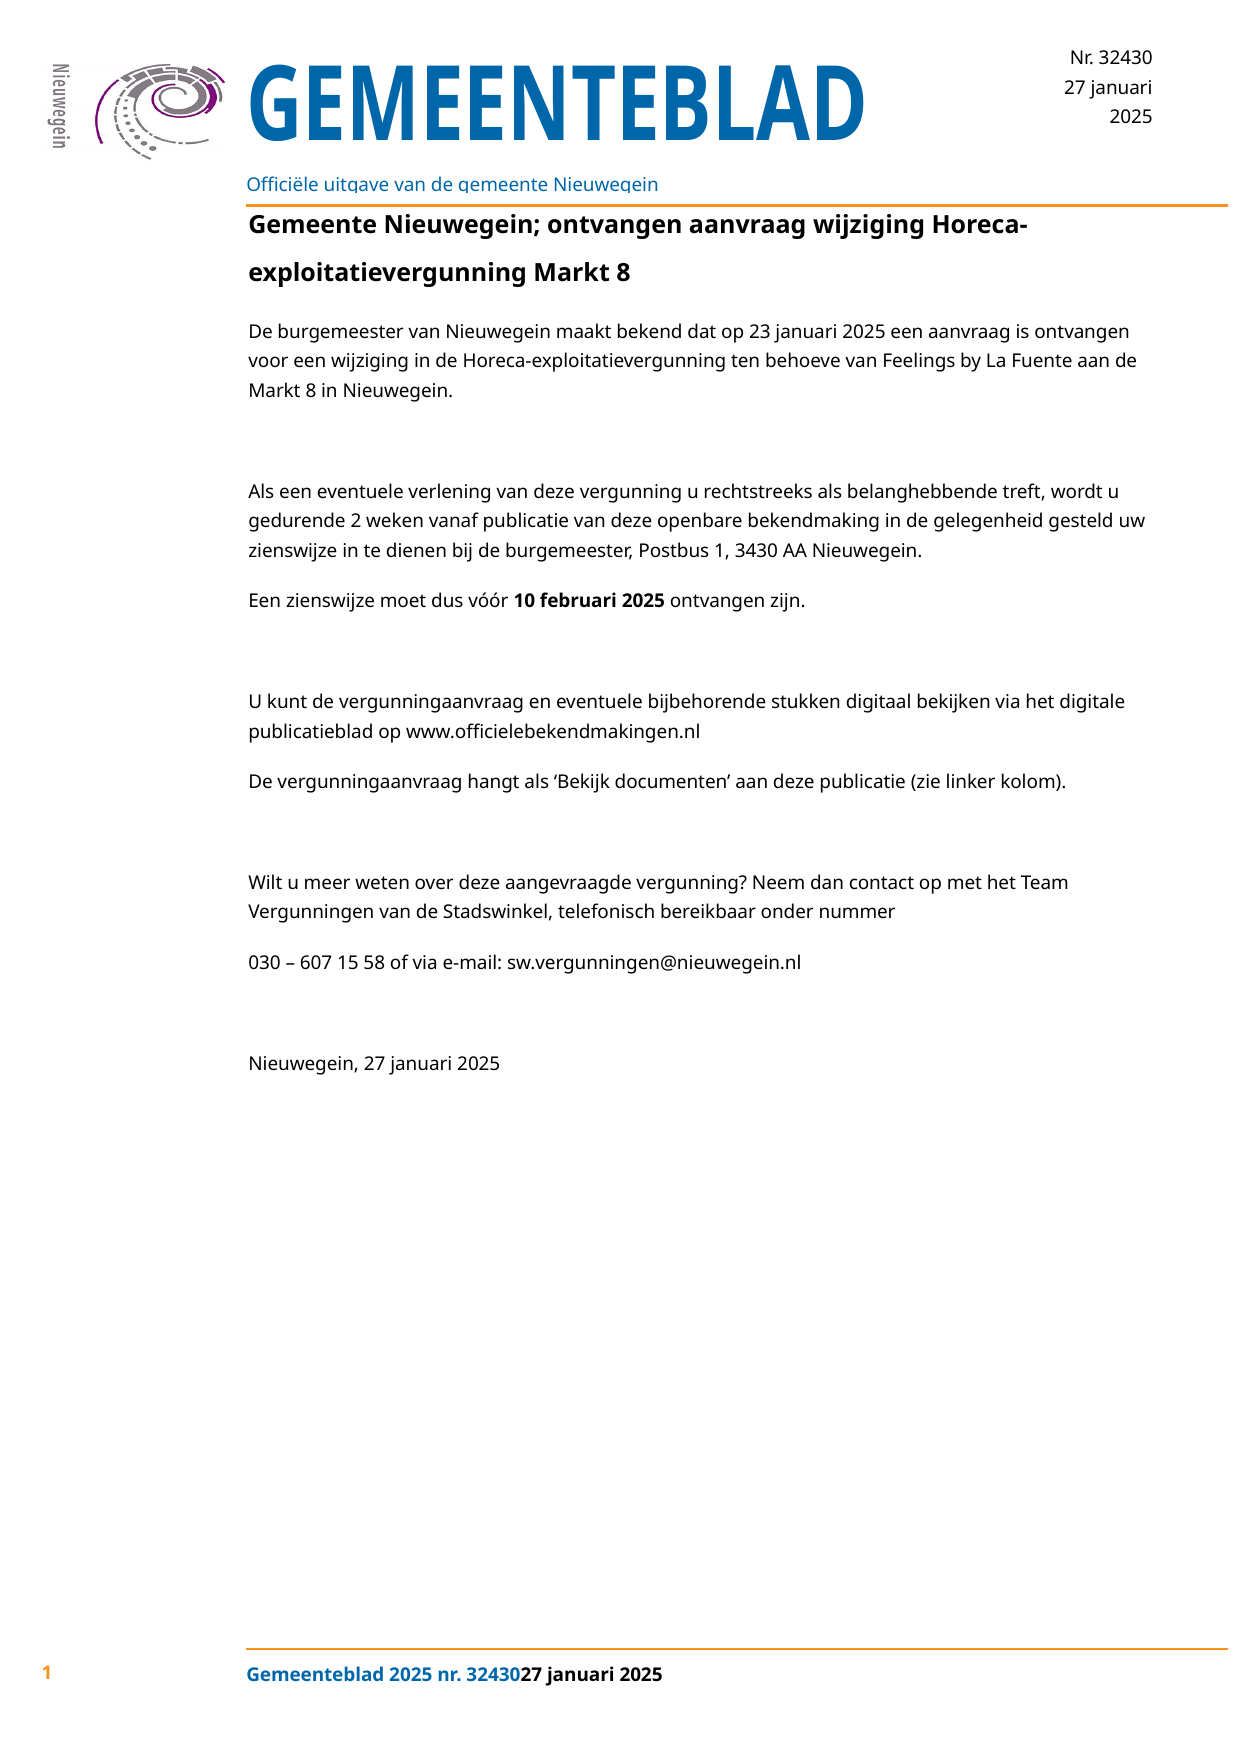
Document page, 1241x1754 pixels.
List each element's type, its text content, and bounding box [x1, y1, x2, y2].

text Wilt u meer weten over deze aangevraagde vergunning? Neem dan contact op met het Team Vergunningen van de Stadswinkel, telefonisch bereikbaar onder nummer [248, 869, 1152, 924]
text De vergunningaanvraag hangt als ‘Bekijk documenten’ aan deze publicatie (zie linker kolom). [248, 768, 1152, 794]
text De burgemeester van Nieuwegein maakt bekend dat op 23 januari 2025 een aanvraag is ontvangen voor een wijziging in de Horeca-exploitatievergunning ten behoeve van Feelings by La Fuente aan de Markt 8 in Nieuwegein. [248, 318, 1152, 403]
text Nieuwegein, 27 januari 2025 [248, 1050, 1152, 1076]
text Een zienswijze moet dus vóór 10 februari 2025 ontvangen zijn. [248, 587, 1152, 613]
text Als een eventuele verlening van deze vergunning u rechtstreeks als belanghebbende treft, wordt u gedurende 2 weken vanaf publicatie van deze openbare bekendmaking in de gelegenheid gesteld uw zienswijze in te dienen bij de burgemeester, Postbus 1, 3430 AA Nieuwegein. [248, 478, 1152, 563]
picture [41, 47, 231, 172]
text U kunt de vergunningaanvraag en eventuele bijbehorende stukken digitaal bekijken via het digitale publicatieblad op www.officielebekendmakingen.nl [248, 688, 1152, 744]
text Gemeente Nieuwegein; ontvangen aanvraag wijziging Horeca-exploitatievergunning Markt 8 [248, 207, 1152, 288]
text 030 – 607 15 58 of via e-mail: sw.vergunningen@nieuwegein.nl [248, 949, 1152, 975]
